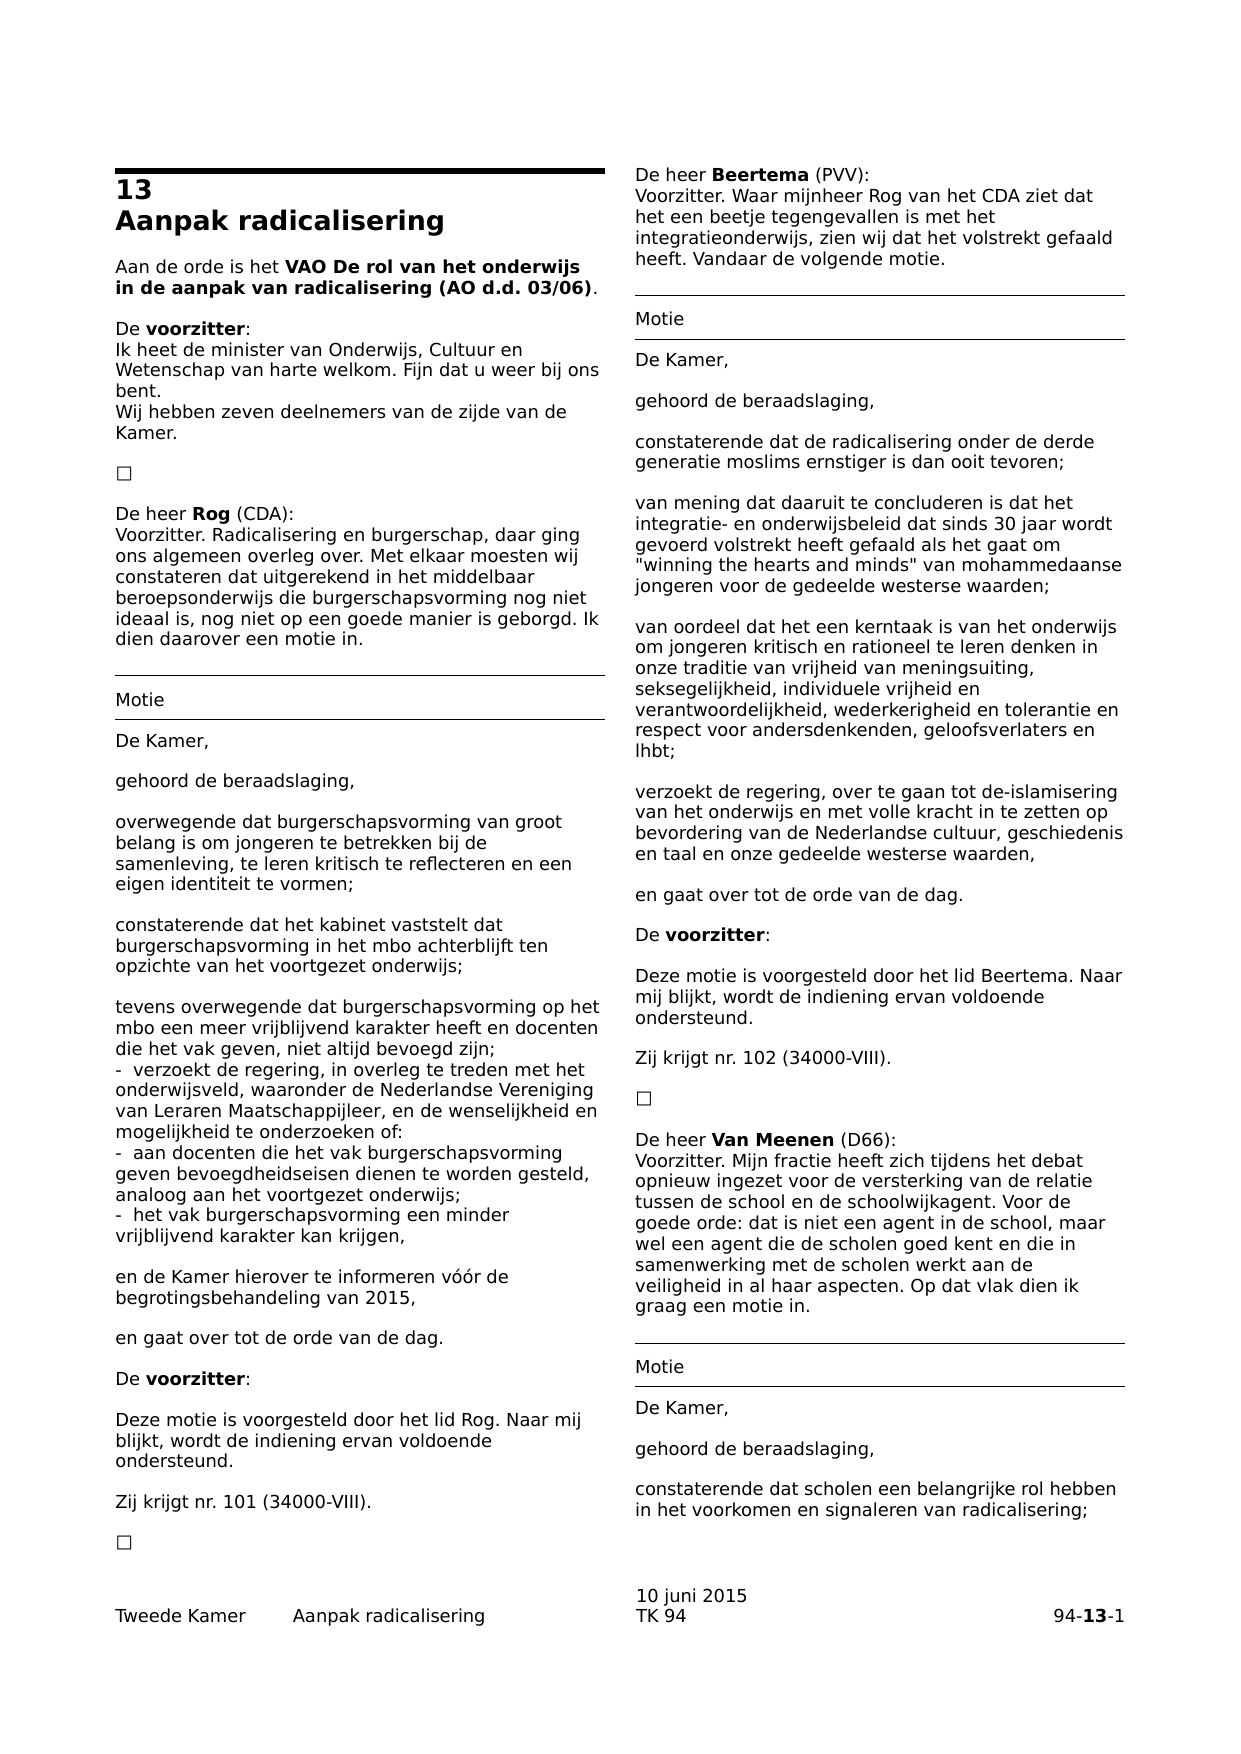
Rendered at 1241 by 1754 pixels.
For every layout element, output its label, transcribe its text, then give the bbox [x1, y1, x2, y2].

text Zij krijgt nr. 101 (34000-VIII). [115, 1492, 605, 1513]
text Motie [635, 309, 1125, 330]
text ⬜ [115, 1533, 605, 1553]
text De voorzitter: [635, 925, 1125, 946]
list het vak burgerschapsvorming een minder vrijblijvend karakter kan krijgen, [115, 1205, 605, 1247]
text constaterende dat het kabinet vaststelt dat burgerschapsvorming in het mbo achterblijft ten opzichte van het voortgezet onderwijs; [115, 915, 605, 977]
text van mening dat daaruit te concluderen is dat het integratie- en onderwijsbeleid dat sinds 30 jaar wordt gevoerd volstrekt heeft gefaald als het gaat om "winning the hearts and minds" van mohammedaanse jongeren voor de gedeelde westerse waarden; [635, 493, 1125, 597]
text De heer Beertema (PVV): [635, 165, 1125, 186]
text tevens overwegende dat burgerschapsvorming op het mbo een meer vrijblijvend karakter heeft en docenten die het vak geven, niet altijd bevoegd zijn; [115, 997, 605, 1059]
text Deze motie is voorgesteld door het lid Rog. Naar mij blijkt, wordt de indiening ervan voldoende ondersteund. [115, 1410, 605, 1472]
text Wij hebben zeven deelnemers van de zijde van de Kamer. [115, 402, 605, 443]
list verzoekt de regering, in overleg te treden met het onderwijsveld, waaronder de Nederlandse Vereniging van Leraren Maatschappijleer, en de wenselijkheid en mogelijkheid te onderzoeken of: [115, 1059, 605, 1143]
text Voorzitter. Mijn fractie heeft zich tijdens het debat opnieuw ingezet voor de versterking van de relatie tussen de school en de schoolwijkagent. Voor de goede orde: dat is niet een agent in de school, maar wel een agent die de scholen goed kent en die in samenwerking met de scholen werkt aan de veiligheid in al haar aspecten. Op dat vlak dien ik graag een motie in. [635, 1150, 1125, 1317]
text Voorzitter. Radicalisering en burgerschap, daar ging ons algemeen overleg over. Met elkaar moesten wij constateren dat uitgerekend in het middelbaar beroepsonderwijs die burgerschapsvorming nog niet ideaal is, nog niet op een goede manier is geborgd. Ik dien daarover een motie in. [115, 525, 605, 650]
text verzoekt de regering, over te gaan tot de-islamisering van het onderwijs en met volle kracht in te zetten op bevordering van de Nederlandse cultuur, geschiedenis en taal en onze gedeelde westerse waarden, [635, 782, 1125, 864]
text van oordeel dat het een kerntaak is van het onderwijs om jongeren kritisch en rationeel te leren denken in onze traditie van vrijheid van meningsuiting, seksegelijkheid, individuele vrijheid en verantwoordelijkheid, wederkerigheid en tolerantie en respect voor andersdenkenden, geloofsverlaters en lhbt; [635, 617, 1125, 762]
text De heer Rog (CDA): [115, 504, 605, 525]
text Aan de orde is het VAO De rol van het onderwijs in de aanpak van radicalisering (AO d.d. 03/06). [115, 257, 605, 298]
text De Kamer, [635, 350, 1125, 371]
text De voorzitter: [115, 318, 605, 339]
text constaterende dat scholen een belangrijke rol hebben in het voorkomen en signaleren van radicalisering; [635, 1479, 1125, 1521]
text gehoord de beraadslaging, [635, 391, 1125, 411]
text ⬜ [115, 463, 605, 484]
text en gaat over tot de orde van de dag. [115, 1328, 605, 1349]
text gehoord de beraadslaging, [115, 771, 605, 792]
text De Kamer, [115, 731, 605, 751]
text gehoord de beraadslaging, [635, 1438, 1125, 1459]
text De heer Van Meenen (D66): [635, 1130, 1125, 1150]
title 13 Aanpak radicalisering [115, 174, 605, 237]
text constaterende dat de radicalisering onder de derde generatie moslims ernstiger is dan ooit tevoren; [635, 431, 1125, 473]
text ⬜ [635, 1089, 1125, 1110]
text Voorzitter. Waar mijnheer Rog van het CDA ziet dat het een beetje tegengevallen is met het integratieonderwijs, zien wij dat het volstrekt gefaald heeft. Vandaar de volgende motie. [635, 186, 1125, 269]
text Deze motie is voorgesteld door het lid Beertema. Naar mij blijkt, wordt de indiening ervan voldoende ondersteund. [635, 966, 1125, 1028]
text en de Kamer hierover te informeren vóór de begrotingsbehandeling van 2015, [115, 1267, 605, 1308]
text en gaat over tot de orde van de dag. [635, 884, 1125, 905]
text De voorzitter: [115, 1369, 605, 1390]
text Ik heet de minister van Onderwijs, Cultuur en Wetenschap van harte welkom. Fijn dat u weer bij ons bent. [115, 339, 605, 402]
text overwegende dat burgerschapsvorming van groot belang is om jongeren te betrekken bij de samenleving, te leren kritisch te reflecteren en een eigen identiteit te vormen; [115, 812, 605, 895]
text Motie [635, 1357, 1125, 1378]
text Motie [115, 690, 605, 711]
text De Kamer, [635, 1398, 1125, 1418]
text Zij krijgt nr. 102 (34000-VIII). [635, 1048, 1125, 1069]
list aan docenten die het vak burgerschapsvorming geven bevoegdheidseisen dienen te worden gesteld, analoog aan het voortgezet onderwijs; [115, 1143, 605, 1205]
